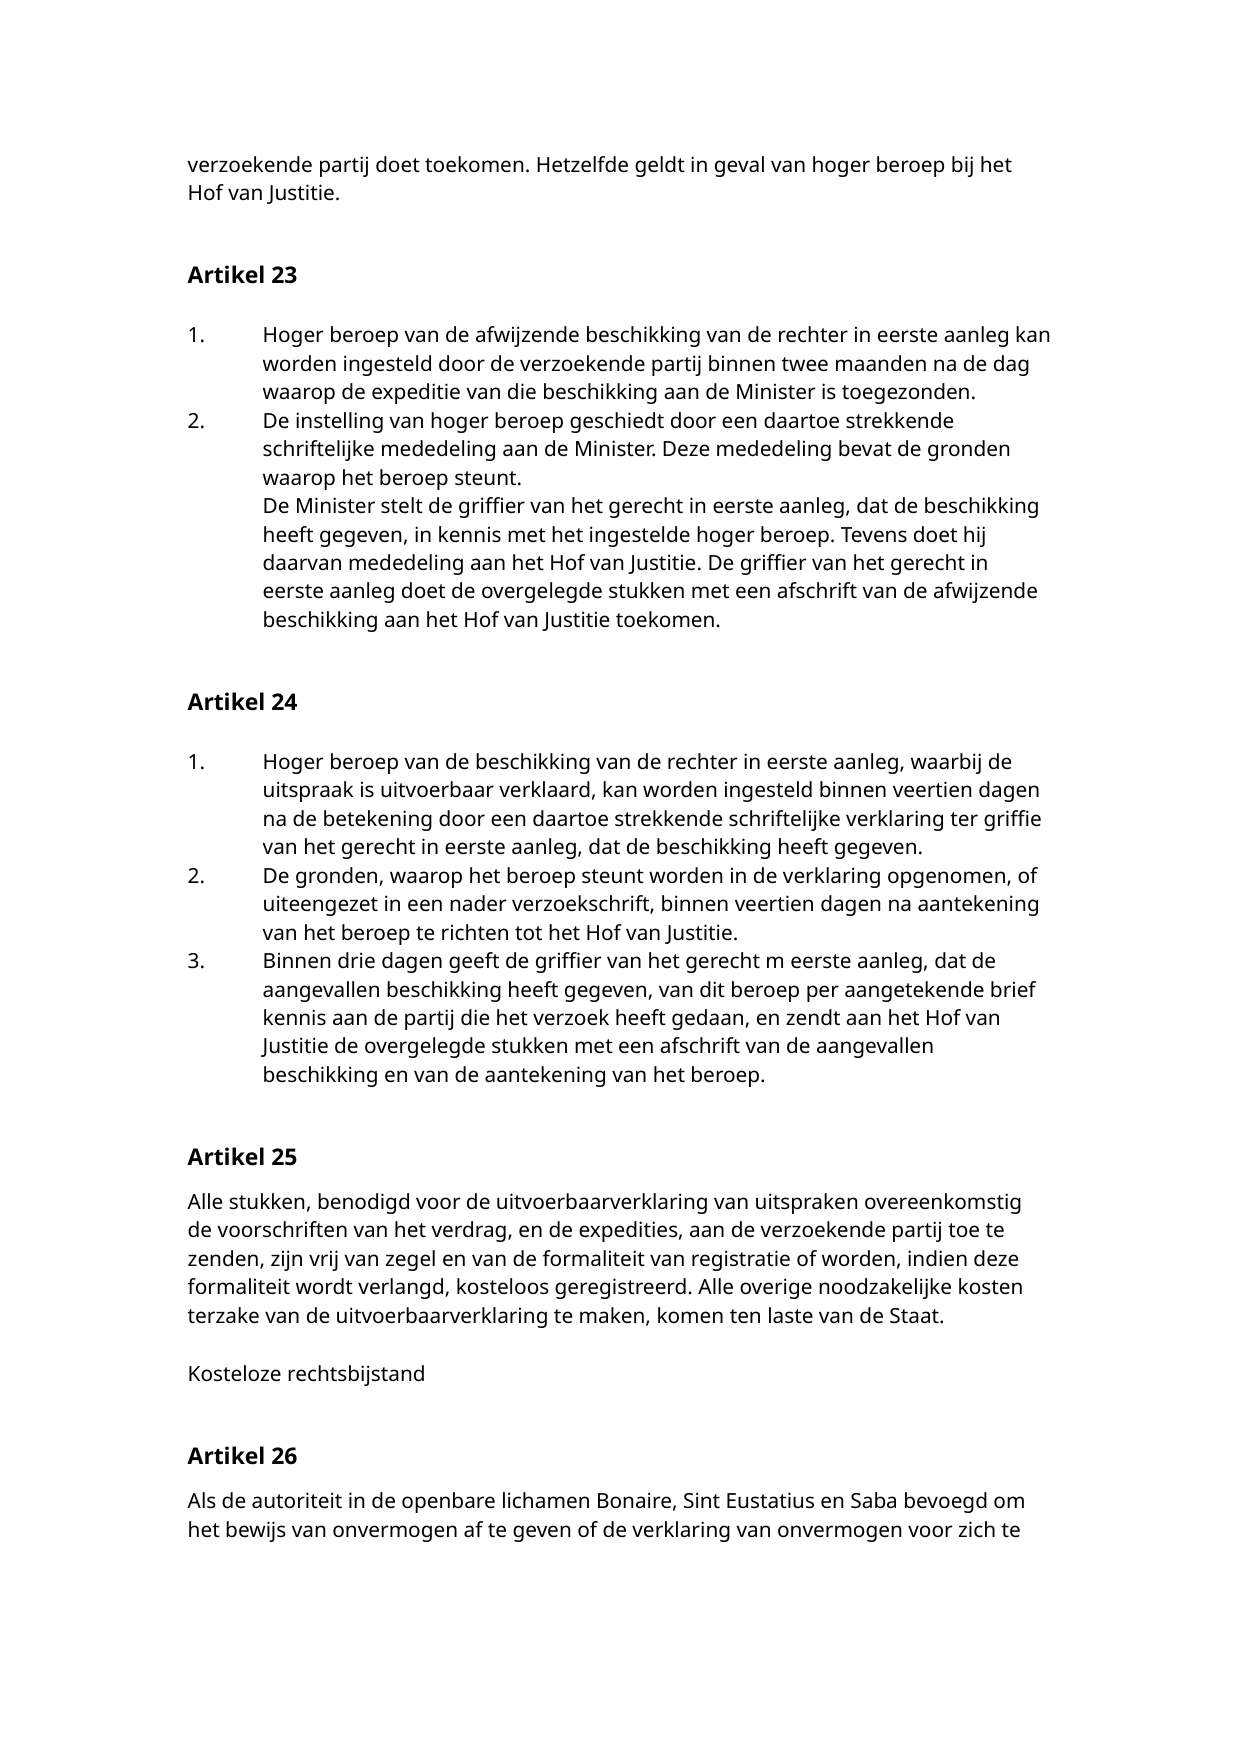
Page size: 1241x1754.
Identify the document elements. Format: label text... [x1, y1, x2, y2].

subtitle Artikel 25 [187, 1141, 1053, 1172]
subtitle Artikel 23 [187, 259, 1053, 291]
text verzoekende partij doet toekomen. Hetzelfde geldt in geval van hoger beroep bij het Hof van Justitie. [187, 150, 1053, 207]
subtitle Artikel 26 [187, 1440, 1053, 1472]
list Hoger beroep van de beschikking van de rechter in eerste aanleg, waarbij de uitspraak is uitvoerbaar verklaard, kan worden ingesteld binnen veertien dagen na de betekening door een daartoe strekkende schriftelijke verklaring ter griffie van het gerecht in eerste aanleg, dat de beschikking heeft gegeven. [187, 747, 1053, 861]
list De gronden, waarop het beroep steunt worden in de verklaring opgenomen, of uiteengezet in een nader verzoekschrift, binnen veertien dagen na aantekening van het beroep te richten tot het Hof van Justitie. [187, 861, 1053, 946]
list De instelling van hoger beroep geschiedt door een daartoe strekkende schriftelijke mededeling aan de Minister. Deze mededeling bevat de gronden waarop het beroep steunt. [187, 406, 1053, 491]
text Als de autoriteit in de openbare lichamen Bonaire, Sint Eustatius en Saba bevoegd om het bewijs van onvermogen af te geven of de verklaring van onvermogen voor zich te [187, 1487, 1053, 1543]
subtitle Artikel 24 [187, 686, 1053, 717]
list De Minister stelt de griffier van het gerecht in eerste aanleg, dat de beschikking heeft gegeven, in kennis met het ingestelde hoger beroep. Tevens doet hij daarvan mededeling aan het Hof van Justitie. De griffier van het gerecht in eerste aanleg doet de overgelegde stukken met een afschrift van de afwijzende beschikking aan het Hof van Justitie toekomen. [187, 491, 1053, 633]
subtitle Kosteloze rechtsbijstand [187, 1359, 1053, 1388]
list Hoger beroep van de afwijzende beschikking van de rechter in eerste aanleg kan worden ingesteld door de verzoekende partij binnen twee maanden na de dag waarop de expeditie van die beschikking aan de Minister is toegezonden. [187, 321, 1053, 406]
text Alle stukken, benodigd voor de uitvoerbaarverklaring van uitspraken overeenkomstig de voorschriften van het verdrag, en de expedities, aan de verzoekende partij toe te zenden, zijn vrij van zegel en van de formaliteit van registratie of worden, indien deze formaliteit wordt verlangd, kosteloos geregistreerd. Alle overige noodzakelijke kosten terzake van de uitvoerbaarverklaring te maken, komen ten laste van de Staat. [187, 1187, 1053, 1329]
list Binnen drie dagen geeft de griffier van het gerecht m eerste aanleg, dat de aangevallen beschikking heeft gegeven, van dit beroep per aangetekende brief kennis aan de partij die het verzoek heeft gedaan, en zendt aan het Hof van Justitie de overgelegde stukken met een afschrift van de aangevallen beschikking en van de aantekening van het beroep. [187, 946, 1053, 1088]
